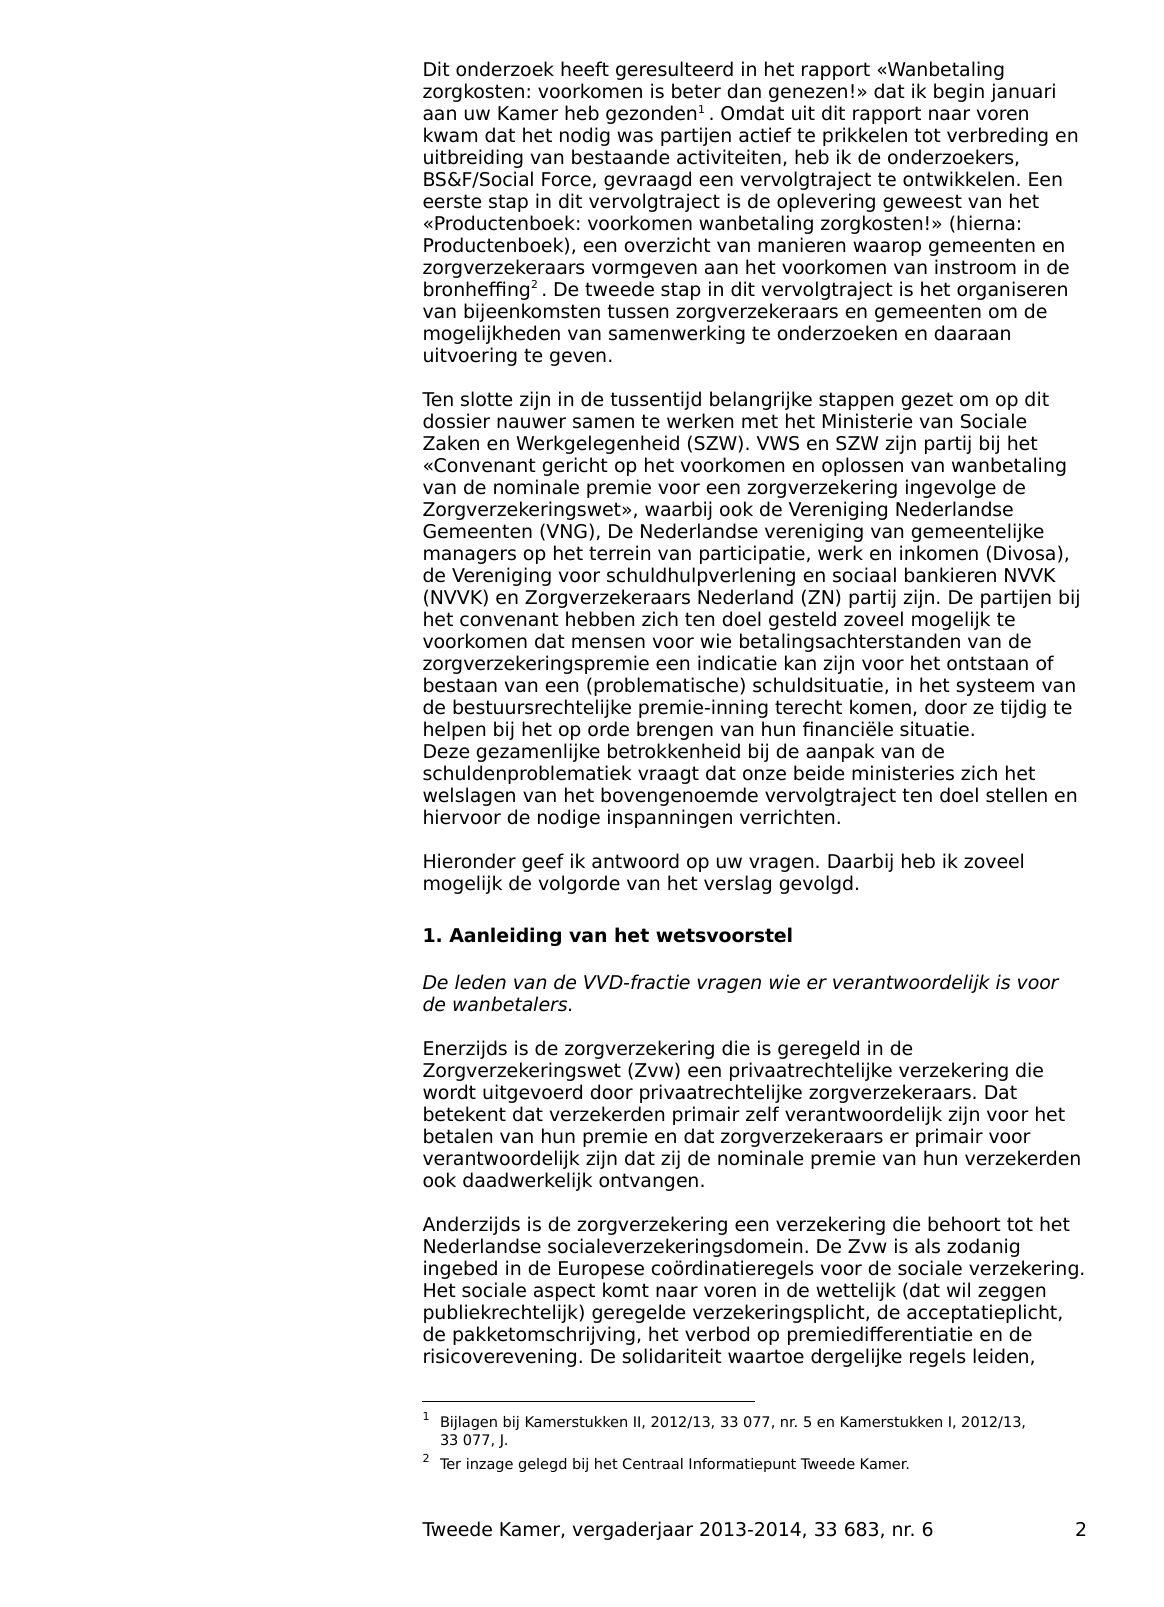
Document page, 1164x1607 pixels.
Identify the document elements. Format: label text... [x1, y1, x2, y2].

text Enerzijds is de zorgverzekering die is geregeld in de Zorgverzekeringswet (Zvw) een privaatrechtelijke verzekering die wordt uitgevoerd door privaatrechtelijke zorgverzekeraars. Dat betekent dat verzekerden primair zelf verantwoordelijk zijn voor het betalen van hun premie en dat zorgverzekeraars er primair voor verantwoordelijk zijn dat zij de nominale premie van hun verzekerden ook daadwerkelijk ontvangen. [422, 1038, 1087, 1192]
text De leden van de VVD-fractie vragen wie er verantwoordelijk is voor de wanbetalers. [422, 972, 1087, 1016]
subtitle 1. Aanleiding van het wetsvoorstel [422, 925, 1087, 947]
text Ter inzage gelegd bij het Centraal Informatiepunt Tweede Kamer. [422, 1452, 1087, 1474]
text Hieronder geef ik antwoord op uw vragen. Daarbij heb ik zoveel mogelijk de volgorde van het verslag gevolgd. [422, 851, 1087, 895]
text Ten slotte zijn in de tussentijd belangrijke stappen gezet om op dit dossier nauwer samen te werken met het Ministerie van Sociale Zaken en Werkgelegenheid (SZW). VWS en SZW zijn partij bij het «Convenant gericht op het voorkomen en oplossen van wanbetaling van de nominale premie voor een zorgverzekering ingevolge de Zorgverzekeringswet», waarbij ook de Vereniging Nederlandse Gemeenten (VNG), De Nederlandse vereniging van gemeentelijke managers op het terrein van participatie, werk en inkomen (Divosa), de Vereniging voor schuldhulpverlening en sociaal bankieren NVVK (NVVK) en Zorgverzekeraars Nederland (ZN) partij zijn. De partijen bij het convenant hebben zich ten doel gesteld zoveel mogelijk te voorkomen dat mensen voor wie betalingsachterstanden van de zorgverzekeringspremie een indicatie kan zijn voor het ontstaan of bestaan van een (problematische) schuldsituatie, in het systeem van de bestuursrechtelijke premie-inning terecht komen, door ze tijdig te helpen bij het op orde brengen van hun financiële situatie. [422, 389, 1087, 741]
text Bijlagen bij Kamerstukken II, 2012/13, 33 077, nr. 5 en Kamerstukken I, 2012/13, 33 077, J. [422, 1410, 1087, 1449]
text Deze gezamenlijke betrokkenheid bij de aanpak van de schuldenproblematiek vraagt dat onze beide ministeries zich het welslagen van het bovengenoemde vervolgtraject ten doel stellen en hiervoor de nodige inspanningen verrichten. [422, 741, 1087, 828]
text Dit onderzoek heeft geresulteerd in het rapport «Wanbetaling zorgkosten: voorkomen is beter dan genezen!» dat ik begin januari aan uw Kamer heb gezonden. Omdat uit dit rapport naar voren kwam dat het nodig was partijen actief te prikkelen tot verbreding en uitbreiding van bestaande activiteiten, heb ik de onderzoekers, BS&F/Social Force, gevraagd een vervolgtraject te ontwikkelen. Een eerste stap in dit vervolgtraject is de oplevering geweest van het «Productenboek: voorkomen wanbetaling zorgkosten!» (hierna: Productenboek), een overzicht van manieren waarop gemeenten en zorgverzekeraars vormgeven aan het voorkomen van instroom in de bronheffing. De tweede stap in dit vervolgtraject is het organiseren van bijeenkomsten tussen zorgverzekeraars en gemeenten om de mogelijkheden van samenwerking te onderzoeken en daaraan uitvoering te geven. [422, 59, 1087, 367]
text Anderzijds is de zorgverzekering een verzekering die behoort tot het Nederlandse socialeverzekeringsdomein. De Zvw is als zodanig ingebed in de Europese coördinatieregels voor de sociale verzekering. Het sociale aspect komt naar voren in de wettelijk (dat wil zeggen publiekrechtelijk) geregelde verzekeringsplicht, de acceptatieplicht, de pakketomschrijving, het verbod op premiedifferentiatie en de risicoverevening. De solidariteit waartoe dergelijke regels leiden, [422, 1214, 1087, 1368]
